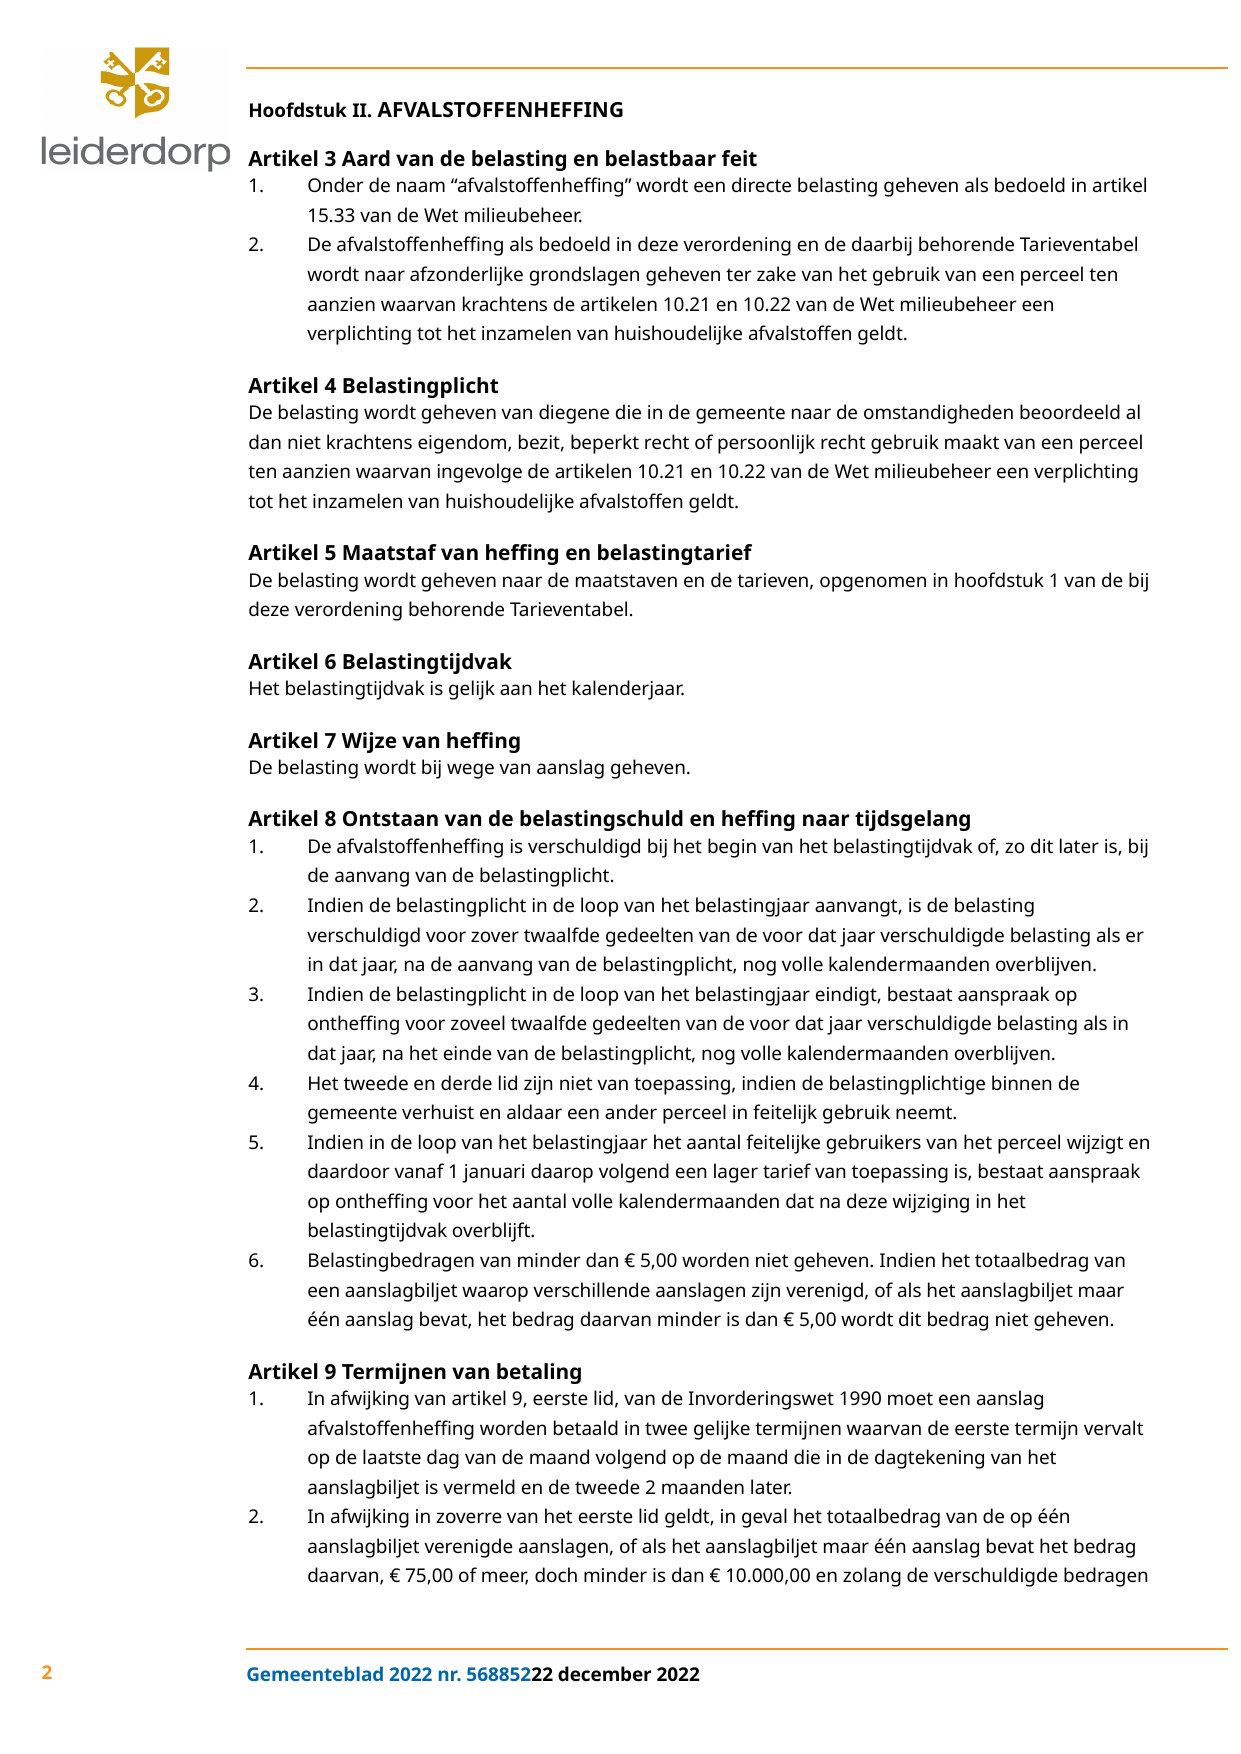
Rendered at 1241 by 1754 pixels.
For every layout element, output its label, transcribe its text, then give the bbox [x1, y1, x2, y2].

text Hoofdstuk II. AFVALSTOFFENHEFFING [248, 95, 1152, 123]
picture [41, 47, 231, 172]
text Artikel 4 Belastingplicht [248, 371, 1152, 399]
list Indien de belastingplicht in de loop van het belastingjaar eindigt, bestaat aanspraak op ontheffing voor zoveel twaalfde gedeelten van de voor dat jaar verschuldigde belasting als in dat jaar, na het einde van de belastingplicht, nog volle kalendermaanden overblijven. [248, 981, 1152, 1066]
text Artikel 9 Termijnen van betaling [248, 1357, 1152, 1385]
list De afvalstoffenheffing als bedoeld in deze verordening en de daarbij behorende Tarieventabel wordt naar afzonderlijke grondslagen geheven ter zake van het gebruik van een perceel ten aanzien waarvan krachtens de artikelen 10.21 en 10.22 van de Wet milieubeheer een verplichting tot het inzamelen van huishoudelijke afvalstoffen geldt. [248, 232, 1152, 346]
list De afvalstoffenheffing is verschuldigd bij het begin van het belastingtijdvak of, zo dit later is, bij de aanvang van de belastingplicht. [248, 833, 1152, 888]
list Belastingbedragen van minder dan € 5,00 worden niet geheven. Indien het totaalbedrag van een aanslagbiljet waarop verschillende aanslagen zijn verenigd, of als het aanslagbiljet maar één aanslag bevat, het bedrag daarvan minder is dan € 5,00 wordt dit bedrag niet geheven. [248, 1247, 1152, 1332]
text Het belastingtijdvak is gelijk aan het kalenderjaar. [248, 675, 1152, 701]
list Het tweede en derde lid zijn niet van toepassing, indien de belastingplichtige binnen de gemeente verhuist en aldaar een ander perceel in feitelijk gebruik neemt. [248, 1070, 1152, 1125]
list Indien in de loop van het belastingjaar het aantal feitelijke gebruikers van het perceel wijzigt en daardoor vanaf 1 januari daarop volgend een lager tarief van toepassing is, bestaat aanspraak op ontheffing voor het aantal volle kalendermaanden dat na deze wijziging in het belastingtijdvak overblijft. [248, 1129, 1152, 1243]
text Artikel 7 Wijze van heffing [248, 726, 1152, 754]
list In afwijking in zoverre van het eerste lid geldt, in geval het totaalbedrag van de op één aanslagbiljet verenigde aanslagen, of als het aanslagbiljet maar één aanslag bevat het bedrag daarvan, € 75,00 of meer, doch minder is dan € 10.000,00 en zolang de verschuldigde bedragen [248, 1503, 1152, 1588]
list Onder de naam “afvalstoffenheffing” wordt een directe belasting geheven als bedoeld in artikel 15.33 van de Wet milieubeheer. [248, 172, 1152, 228]
text De belasting wordt bij wege van aanslag geheven. [248, 754, 1152, 780]
text Artikel 6 Belastingtijdvak [248, 647, 1152, 675]
list Indien de belastingplicht in de loop van het belastingjaar aanvangt, is de belasting verschuldigd voor zover twaalfde gedeelten van de voor dat jaar verschuldigde belasting als er in dat jaar, na de aanvang van de belastingplicht, nog volle kalendermaanden overblijven. [248, 892, 1152, 977]
text De belasting wordt geheven van diegene die in de gemeente naar de omstandigheden beoordeeld al dan niet krachtens eigendom, bezit, beperkt recht of persoonlijk recht gebruik maakt van een perceel ten aanzien waarvan ingevolge de artikelen 10.21 en 10.22 van de Wet milieubeheer een verplichting tot het inzamelen van huishoudelijke afvalstoffen geldt. [248, 399, 1152, 514]
text Artikel 3 Aard van de belasting en belastbaar feit [248, 144, 1152, 172]
list In afwijking van artikel 9, eerste lid, van de Invorderingswet 1990 moet een aanslag afvalstoffenheffing worden betaald in twee gelijke termijnen waarvan de eerste termijn vervalt op de laatste dag van de maand volgend op de maand die in de dagtekening van het aanslagbiljet is vermeld en de tweede 2 maanden later. [248, 1385, 1152, 1500]
text Artikel 5 Maatstaf van heffing en belastingtarief [248, 538, 1152, 567]
text Artikel 8 Ontstaan van de belastingschuld en heffing naar tijdsgelang [248, 804, 1152, 833]
text De belasting wordt geheven naar de maatstaven en de tarieven, opgenomen in hoofdstuk 1 van de bij deze verordening behorende Tarieventabel. [248, 567, 1152, 622]
